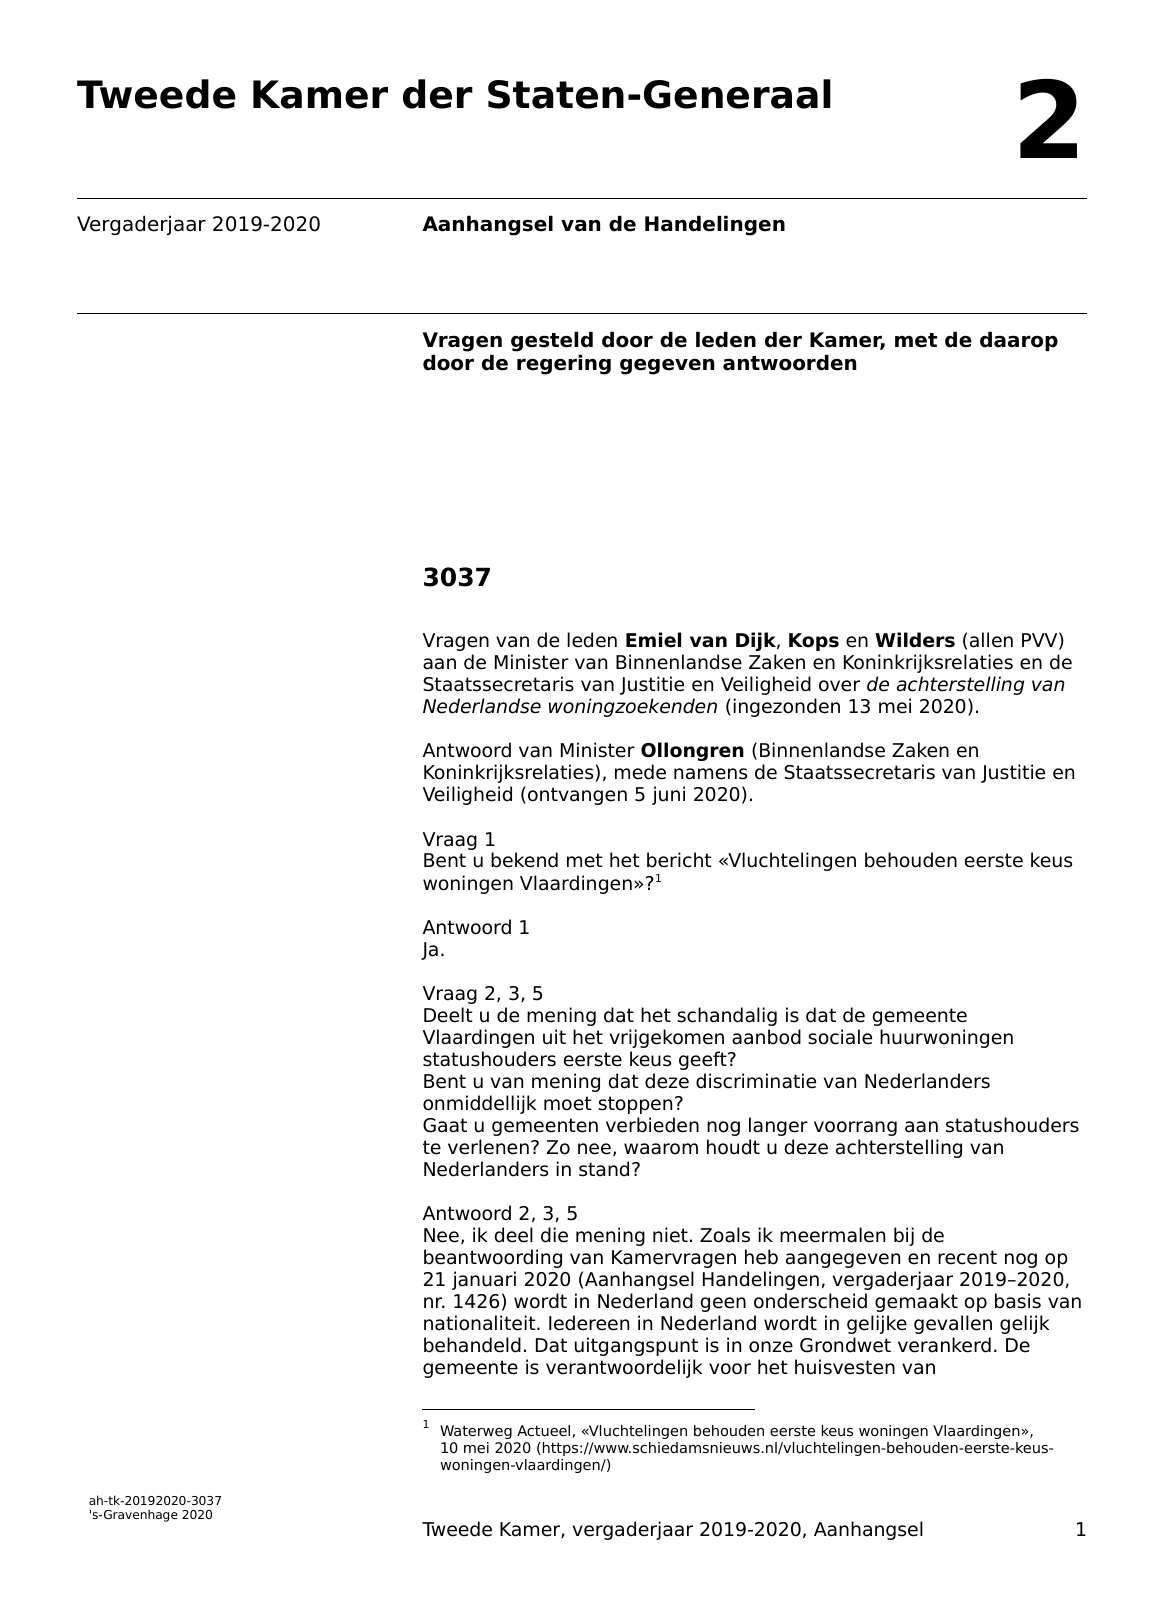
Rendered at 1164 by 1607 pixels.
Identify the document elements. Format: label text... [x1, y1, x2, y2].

text Ja. [422, 938, 1087, 961]
text Vragen van de leden Emiel van Dijk, Kops en Wilders (allen PVV) aan de Minister van Binnenlandse Zaken en Koninkrijksrelaties en de Staatssecretaris van Justitie en Veiligheid over de achterstelling van Nederlandse woningzoekenden (ingezonden 13 mei 2020). [422, 630, 1087, 718]
text Nee, ik deel die mening niet. Zoals ik meermalen bij de beantwoording van Kamervragen heb aangegeven en recent nog op 21 januari 2020 (Aanhangsel Handelingen, vergaderjaar 2019–2020, nr. 1426) wordt in Nederland geen onderscheid gemaakt op basis van nationaliteit. Iedereen in Nederland wordt in gelijke gevallen gelijk behandeld. Dat uitgangspunt is in onze Grondwet verankerd. De gemeente is verantwoordelijk voor het huisvesten van [422, 1225, 1087, 1378]
text Bent u van mening dat deze discriminatie van Nederlanders onmiddellijk moet stoppen? [422, 1071, 1087, 1114]
text 's-Gravenhage 2020 [88, 1508, 323, 1522]
table_header Tweede Kamer der Staten-Generaal [77, 59, 886, 198]
text Bent u bekend met het bericht «Vluchtelingen behouden eerste keus woningen Vlaardingen»? [422, 850, 1087, 894]
text Waterweg Actueel, «Vluchtelingen behouden eerste keus woningen Vlaardingen», 10 mei 2020 (https://www.schiedamsnieuws.nl/vluchtelingen-behouden-eerste-keus-woningen-vlaardingen/) [422, 1418, 1087, 1474]
text Gaat u gemeenten verbieden nog langer voorrang aan statushouders te verlenen? Zo nee, waarom houdt u deze achterstelling van Nederlanders in stand? [422, 1114, 1087, 1181]
table_cell Vergaderjaar 2019-2020 [77, 199, 422, 313]
table_cell Aanhangsel van de Handelingen [422, 199, 1087, 313]
text Antwoord 2, 3, 5 [422, 1203, 1087, 1225]
table_cell Vragen gesteld door de leden der Kamer, met de daarop door de regering gegeven antwoorden [422, 314, 1087, 375]
table_header 2 [886, 59, 1087, 198]
text Vraag 1 [422, 828, 1087, 850]
text Antwoord van Minister Ollongren (Binnenlandse Zaken en Koninkrijksrelaties), mede namens de Staatssecretaris van Justitie en Veiligheid (ontvangen 5 juni 2020). [422, 740, 1087, 806]
text Deelt u de mening dat het schandalig is dat de gemeente Vlaardingen uit het vrijgekomen aanbod sociale huurwoningen statushouders eerste keus geeft? [422, 1005, 1087, 1071]
text Vraag 2, 3, 5 [422, 983, 1087, 1005]
text ah-tk-20192020-3037 [88, 1494, 323, 1508]
text 3037 [422, 563, 1087, 592]
table_cell [77, 314, 422, 375]
text Antwoord 1 [422, 917, 1087, 938]
